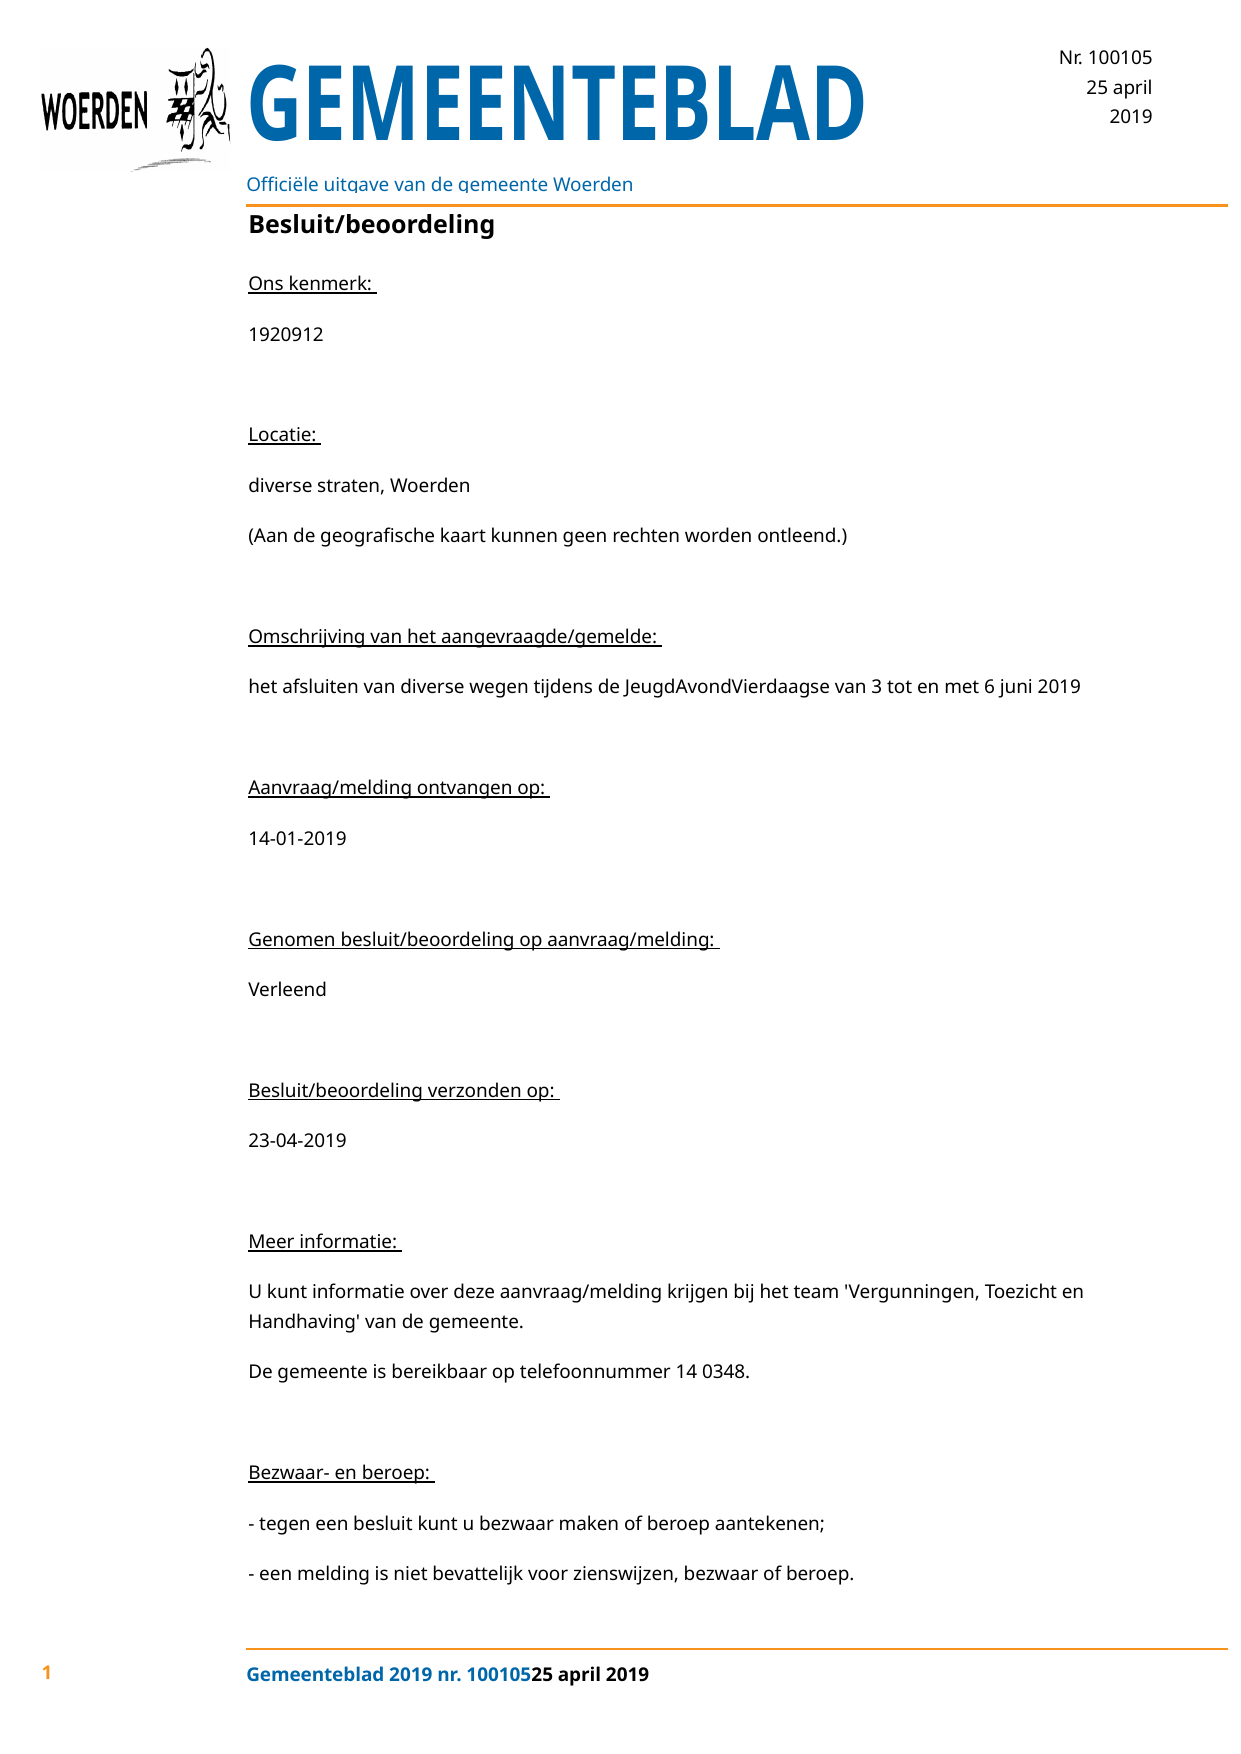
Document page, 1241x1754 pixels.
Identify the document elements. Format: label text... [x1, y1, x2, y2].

text Omschrijving van het aangevraagde/gemelde: [248, 623, 1152, 649]
text Genomen besluit/beoordeling op aanvraag/melding: [248, 926, 1152, 951]
text Meer informatie: [248, 1228, 1152, 1254]
text het afsluiten van diverse wegen tijdens de JeugdAvondVierdaagse van 3 tot en met 6 juni 2019 [248, 674, 1152, 699]
text Aanvraag/melding ontvangen op: [248, 774, 1152, 800]
text 23-04-2019 [248, 1127, 1152, 1153]
text (Aan de geografische kaart kunnen geen rechten worden ontleend.) [248, 522, 1152, 548]
text Besluit/beoordeling [248, 207, 1152, 241]
text diverse straten, Woerden [248, 472, 1152, 498]
text Besluit/beoordeling verzonden op: [248, 1077, 1152, 1103]
text Bezwaar- en beroep: [248, 1459, 1152, 1485]
text - tegen een besluit kunt u bezwaar maken of beroep aantekenen; [248, 1510, 1152, 1536]
text Ons kenmerk: [248, 270, 1152, 296]
text U kunt informatie over deze aanvraag/melding krijgen bij het team 'Vergunningen, Toezicht en Handhaving' van de gemeente. [248, 1279, 1152, 1334]
picture [41, 47, 231, 172]
text 1920912 [248, 321, 1152, 346]
text De gemeente is bereikbaar op telefoonnummer 14 0348. [248, 1359, 1152, 1384]
text 14-01-2019 [248, 825, 1152, 851]
text - een melding is niet bevattelijk voor zienswijzen, bezwaar of beroep. [248, 1560, 1152, 1586]
text Locatie: [248, 422, 1152, 447]
text Verleend [248, 976, 1152, 1002]
